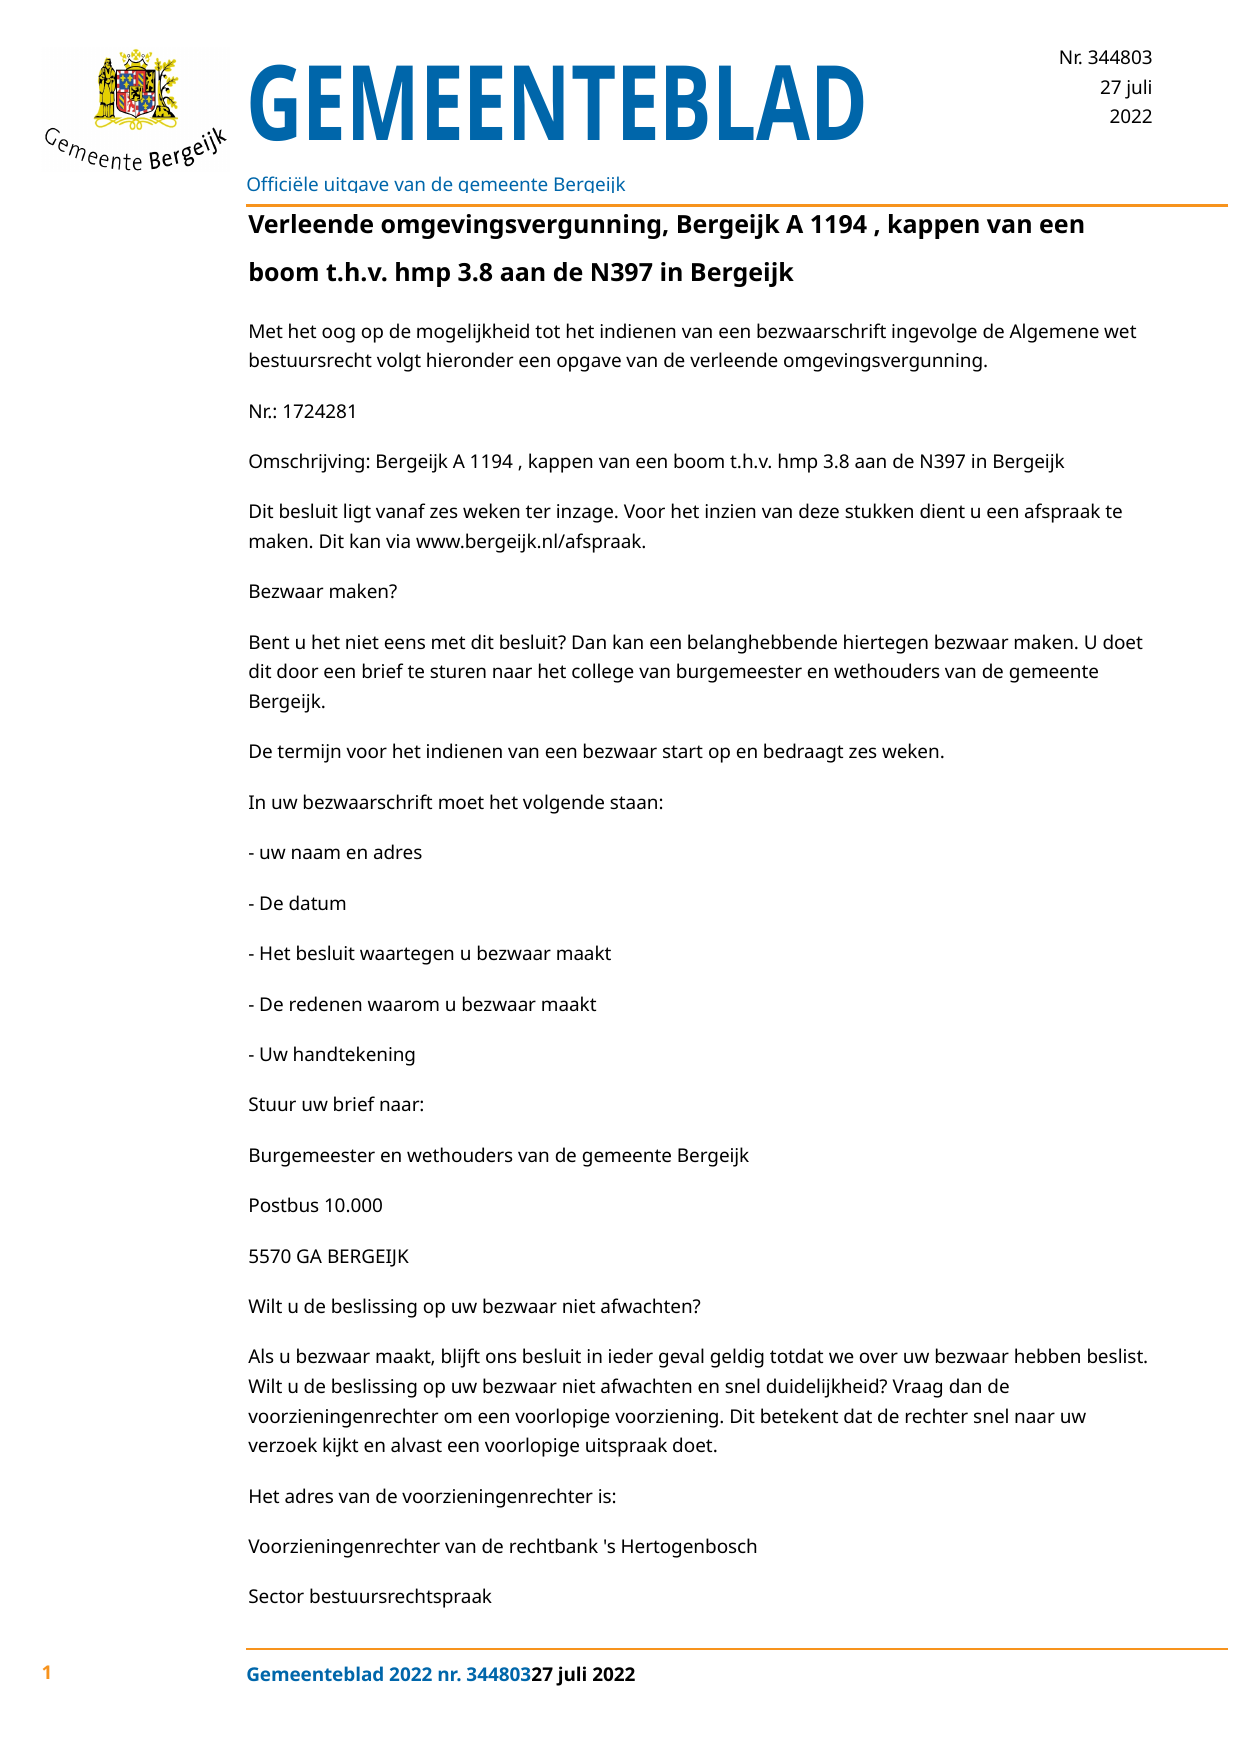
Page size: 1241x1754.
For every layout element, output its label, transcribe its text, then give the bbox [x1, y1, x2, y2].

text In uw bezwaarschrift moet het volgende staan: [248, 789, 1152, 815]
text Omschrijving: Bergeijk A 1194 , kappen van een boom t.h.v. hmp 3.8 aan de N397 in Bergeijk [248, 448, 1152, 474]
text 5570 GA BERGEIJK [248, 1243, 1152, 1269]
text Sector bestuursrechtspraak [248, 1584, 1152, 1609]
text - Het besluit waartegen u bezwaar maakt [248, 940, 1152, 966]
text - De datum [248, 890, 1152, 916]
text Voorzieningenrechter van de rechtbank 's Hertogenbosch [248, 1533, 1152, 1559]
text Bezwaar maken? [248, 579, 1152, 604]
text Nr.: 1724281 [248, 398, 1152, 424]
text Wilt u de beslissing op uw bezwaar niet afwachten? [248, 1293, 1152, 1319]
text Met het oog op de mogelijkheid tot het indienen van een bezwaarschrift ingevolge de Algemene wet bestuursrecht volgt hieronder een opgave van de verleende omgevingsvergunning. [248, 318, 1152, 373]
text Het adres van de voorzieningenrechter is: [248, 1483, 1152, 1509]
text - Uw handtekening [248, 1041, 1152, 1067]
text Verleende omgevingsvergunning, Bergeijk A 1194 , kappen van een boom t.h.v. hmp 3.8 aan de N397 in Bergeijk [248, 207, 1152, 288]
text - De redenen waarom u bezwaar maakt [248, 991, 1152, 1017]
text Stuur uw brief naar: [248, 1092, 1152, 1117]
text De termijn voor het indienen van een bezwaar start op en bedraagt zes weken. [248, 739, 1152, 764]
picture [41, 47, 231, 172]
text Postbus 10.000 [248, 1192, 1152, 1218]
text Bent u het niet eens met dit besluit? Dan kan een belanghebbende hiertegen bezwaar maken. U doet dit door een brief te sturen naar het college van burgemeester en wethouders van de gemeente Bergeijk. [248, 629, 1152, 714]
text Als u bezwaar maakt, blijft ons besluit in ieder geval geldig totdat we over uw bezwaar hebben beslist. Wilt u de beslissing op uw bezwaar niet afwachten en snel duidelijkheid? Vraag dan de voorzieningenrechter om een voorlopige voorziening. Dit betekent dat de rechter snel naar uw verzoek kijkt en alvast een voorlopige uitspraak doet. [248, 1344, 1152, 1458]
text Burgemeester en wethouders van de gemeente Bergeijk [248, 1142, 1152, 1168]
text - uw naam en adres [248, 839, 1152, 865]
text Dit besluit ligt vanaf zes weken ter inzage. Voor het inzien van deze stukken dient u een afspraak te maken. Dit kan via www.bergeijk.nl/afspraak. [248, 499, 1152, 554]
